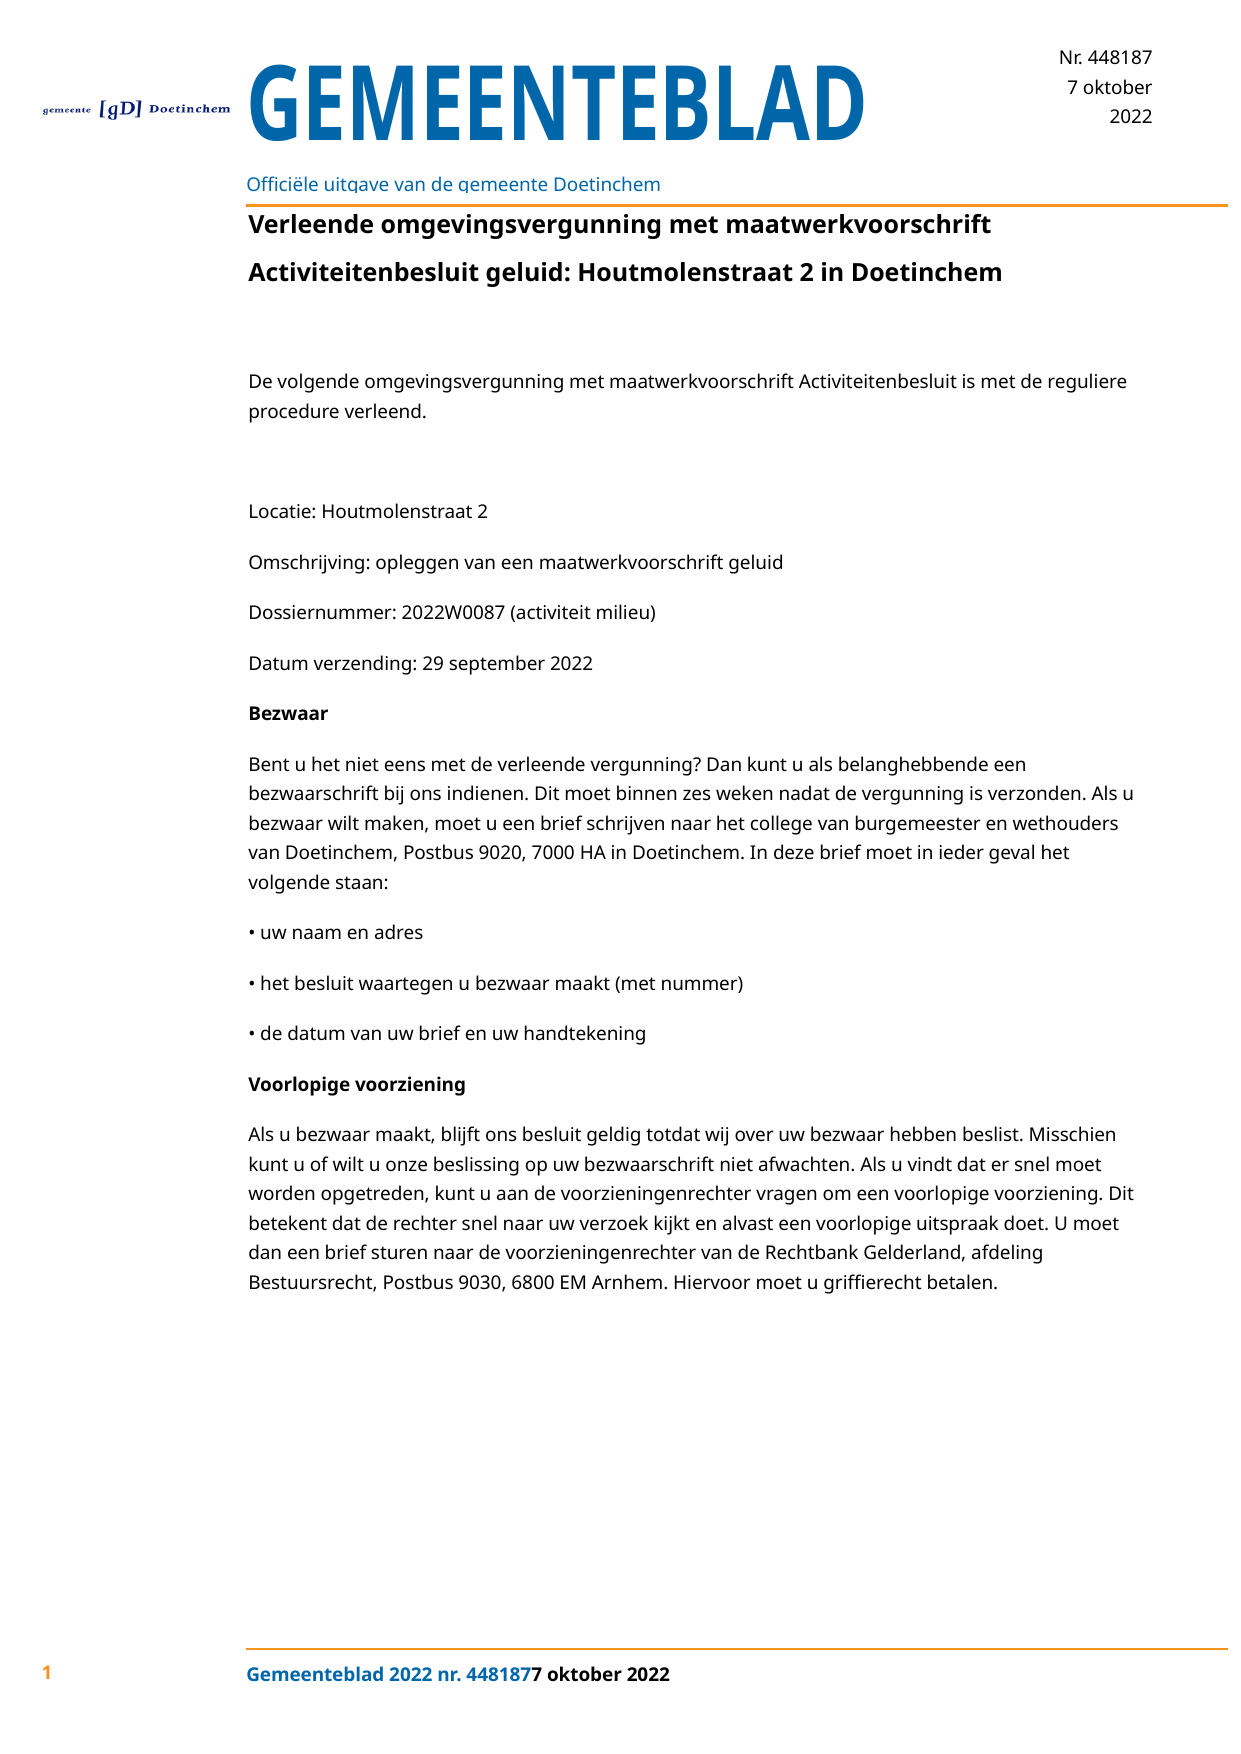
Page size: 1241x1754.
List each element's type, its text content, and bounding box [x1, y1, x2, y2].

picture [41, 47, 231, 172]
text Voorlopige voorziening [248, 1071, 1152, 1097]
text • de datum van uw brief en uw handtekening [248, 1020, 1152, 1046]
text Omschrijving: opleggen van een maatwerkvoorschrift geluid [248, 549, 1152, 575]
text Als u bezwaar maakt, blijft ons besluit geldig totdat wij over uw bezwaar hebben beslist. Misschien kunt u of wilt u onze beslissing op uw bezwaarschrift niet afwachten. Als u vindt dat er snel moet worden opgetreden, kunt u aan de voorzieningenrechter vragen om een voorlopige voorziening. Dit betekent dat de rechter snel naar uw verzoek kijkt en alvast een voorlopige uitspraak doet. U moet dan een brief sturen naar de voorzieningenrechter van de Rechtbank Gelderland, afdeling Bestuursrecht, Postbus 9030, 6800 EM Arnhem. Hiervoor moet u griffierecht betalen. [248, 1121, 1152, 1295]
text Locatie: Houtmolenstraat 2 [248, 499, 1152, 524]
text • het besluit waartegen u bezwaar maakt (met nummer) [248, 970, 1152, 996]
text • uw naam en adres [248, 919, 1152, 945]
text Dossiernummer: 2022W0087 (activiteit milieu) [248, 599, 1152, 625]
text Bezwaar [248, 700, 1152, 726]
text Bent u het niet eens met de verleende vergunning? Dan kunt u als belanghebbende een bezwaarschrift bij ons indienen. Dit moet binnen zes weken nadat de vergunning is verzonden. Als u bezwaar wilt maken, moet u een brief schrijven naar het college van burgemeester en wethouders van Doetinchem, Postbus 9020, 7000 HA in Doetinchem. In deze brief moet in ieder geval het volgende staan: [248, 751, 1152, 895]
text De volgende omgevingsvergunning met maatwerkvoorschrift Activiteitenbesluit is met de reguliere procedure verleend. [248, 368, 1152, 424]
text Verleende omgevingsvergunning met maatwerkvoorschrift Activiteitenbesluit geluid: Houtmolenstraat 2 in Doetinchem [248, 207, 1152, 288]
text Datum verzending: 29 september 2022 [248, 650, 1152, 676]
